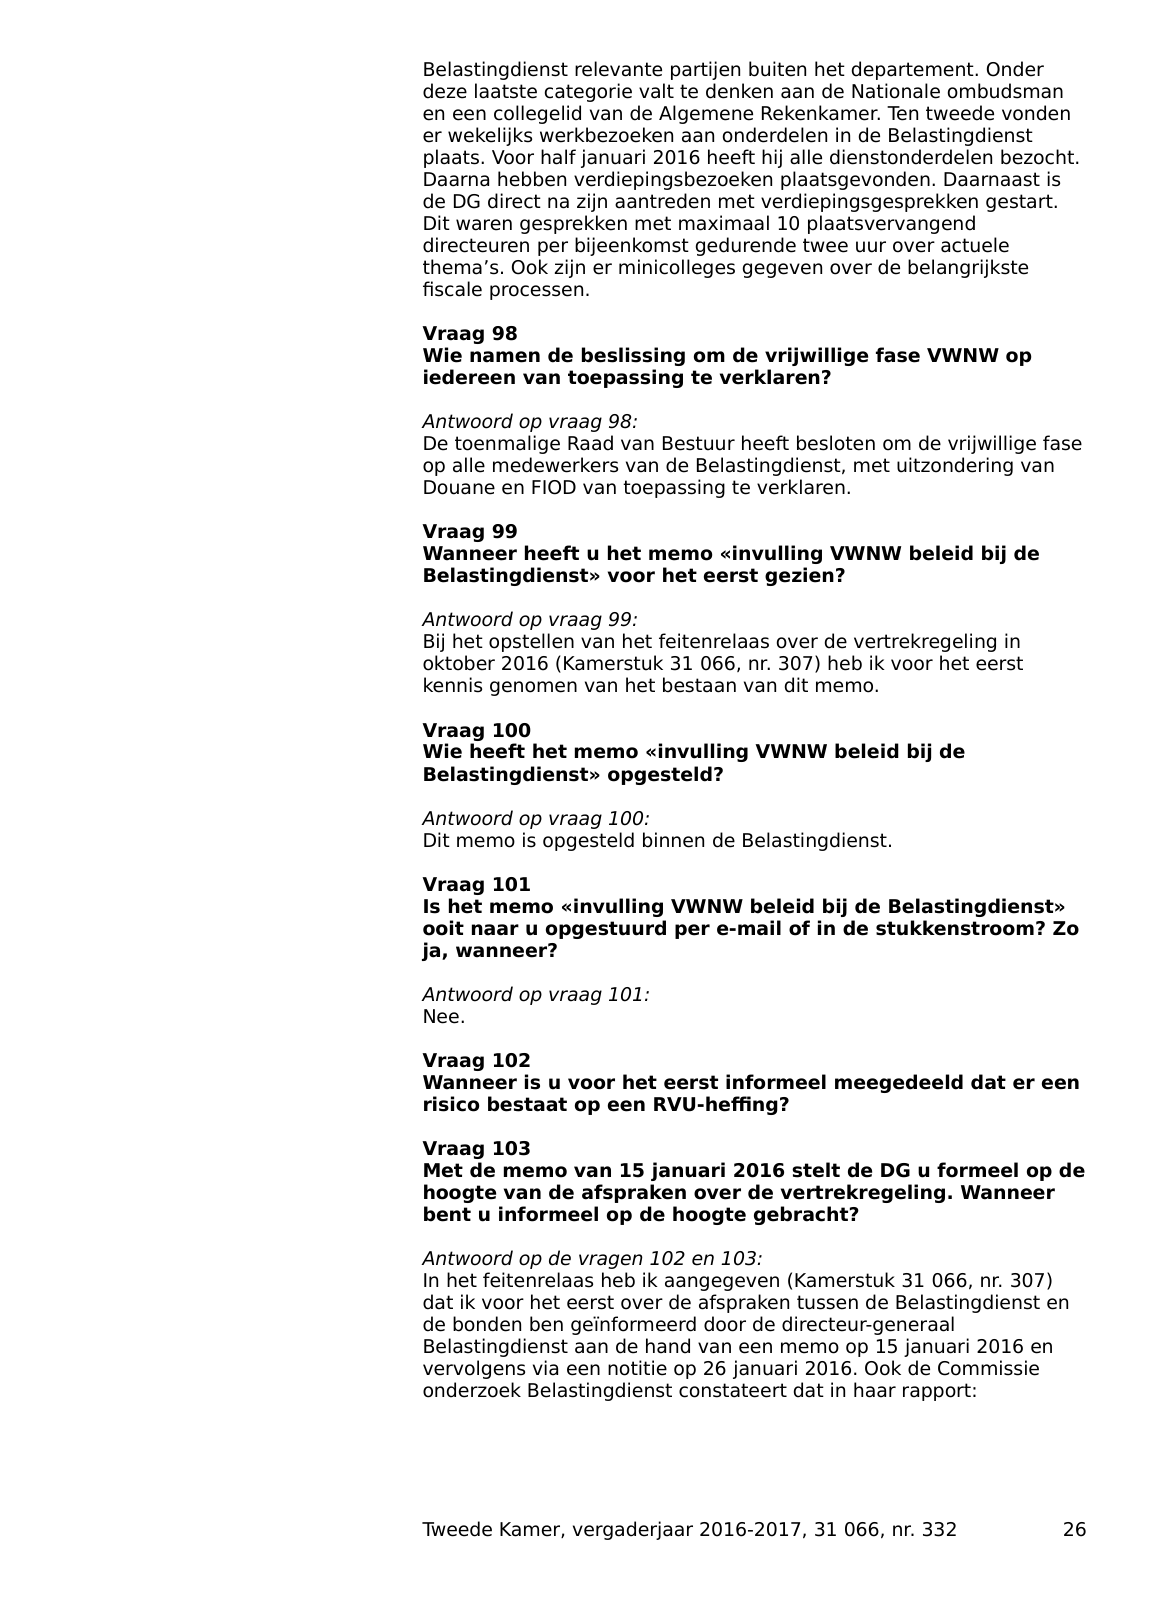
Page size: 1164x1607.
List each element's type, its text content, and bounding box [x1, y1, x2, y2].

text Wie namen de beslissing om de vrijwillige fase VWNW op iedereen van toepassing te verklaren? [422, 345, 1087, 389]
text Antwoord op vraag 98: [422, 411, 1087, 433]
text Vraag 98 [422, 323, 1087, 345]
text Wie heeft het memo «invulling VWNW beleid bij de Belastingdienst» opgesteld? [422, 741, 1087, 785]
text Antwoord op vraag 101: [422, 984, 1087, 1006]
text Is het memo «invulling VWNW beleid bij de Belastingdienst» ooit naar u opgestuurd per e-mail of in de stukkenstroom? Zo ja, wanneer? [422, 896, 1087, 962]
text In het feitenrelaas heb ik aangegeven (Kamerstuk 31 066, nr. 307) dat ik voor het eerst over de afspraken tussen de Belastingdienst en de bonden ben geïnformeerd door de directeur-generaal Belastingdienst aan de hand van een memo op 15 januari 2016 en vervolgens via een notitie op 26 januari 2016. Ook de Commissie onderzoek Belastingdienst constateert dat in haar rapport: [422, 1270, 1087, 1402]
text Vraag 103 [422, 1138, 1087, 1160]
text Antwoord op vraag 99: [422, 609, 1087, 631]
text Vraag 102 [422, 1050, 1087, 1072]
text Antwoord op de vragen 102 en 103: [422, 1248, 1087, 1270]
text Nee. [422, 1006, 1087, 1028]
text De toenmalige Raad van Bestuur heeft besloten om de vrijwillige fase op alle medewerkers van de Belastingdienst, met uitzondering van Douane en FIOD van toepassing te verklaren. [422, 433, 1087, 499]
text Antwoord op vraag 100: [422, 808, 1087, 829]
text Wanneer is u voor het eerst informeel meegedeeld dat er een risico bestaat op een RVU-heffing? [422, 1072, 1087, 1116]
text Wanneer heeft u het memo «invulling VWNW beleid bij de Belastingdienst» voor het eerst gezien? [422, 543, 1087, 587]
text Vraag 101 [422, 874, 1087, 896]
text Bij het opstellen van het feitenrelaas over de vertrekregeling in oktober 2016 (Kamerstuk 31 066, nr. 307) heb ik voor het eerst kennis genomen van het bestaan van dit memo. [422, 631, 1087, 697]
text Belastingdienst relevante partijen buiten het departement. Onder deze laatste categorie valt te denken aan de Nationale ombudsman en een collegelid van de Algemene Rekenkamer. Ten tweede vonden er wekelijks werkbezoeken aan onderdelen in de Belastingdienst plaats. Voor half januari 2016 heeft hij alle dienstonderdelen bezocht. Daarna hebben verdiepingsbezoeken plaatsgevonden. Daarnaast is de DG direct na zijn aantreden met verdiepingsgesprekken gestart. Dit waren gesprekken met maximaal 10 plaatsvervangend directeuren per bijeenkomst gedurende twee uur over actuele thema’s. Ook zijn er minicolleges gegeven over de belangrijkste fiscale processen. [422, 59, 1087, 301]
text Met de memo van 15 januari 2016 stelt de DG u formeel op de hoogte van de afspraken over de vertrekregeling. Wanneer bent u informeel op de hoogte gebracht? [422, 1160, 1087, 1226]
text Vraag 100 [422, 719, 1087, 741]
text Vraag 99 [422, 521, 1087, 543]
text Dit memo is opgesteld binnen de Belastingdienst. [422, 829, 1087, 852]
